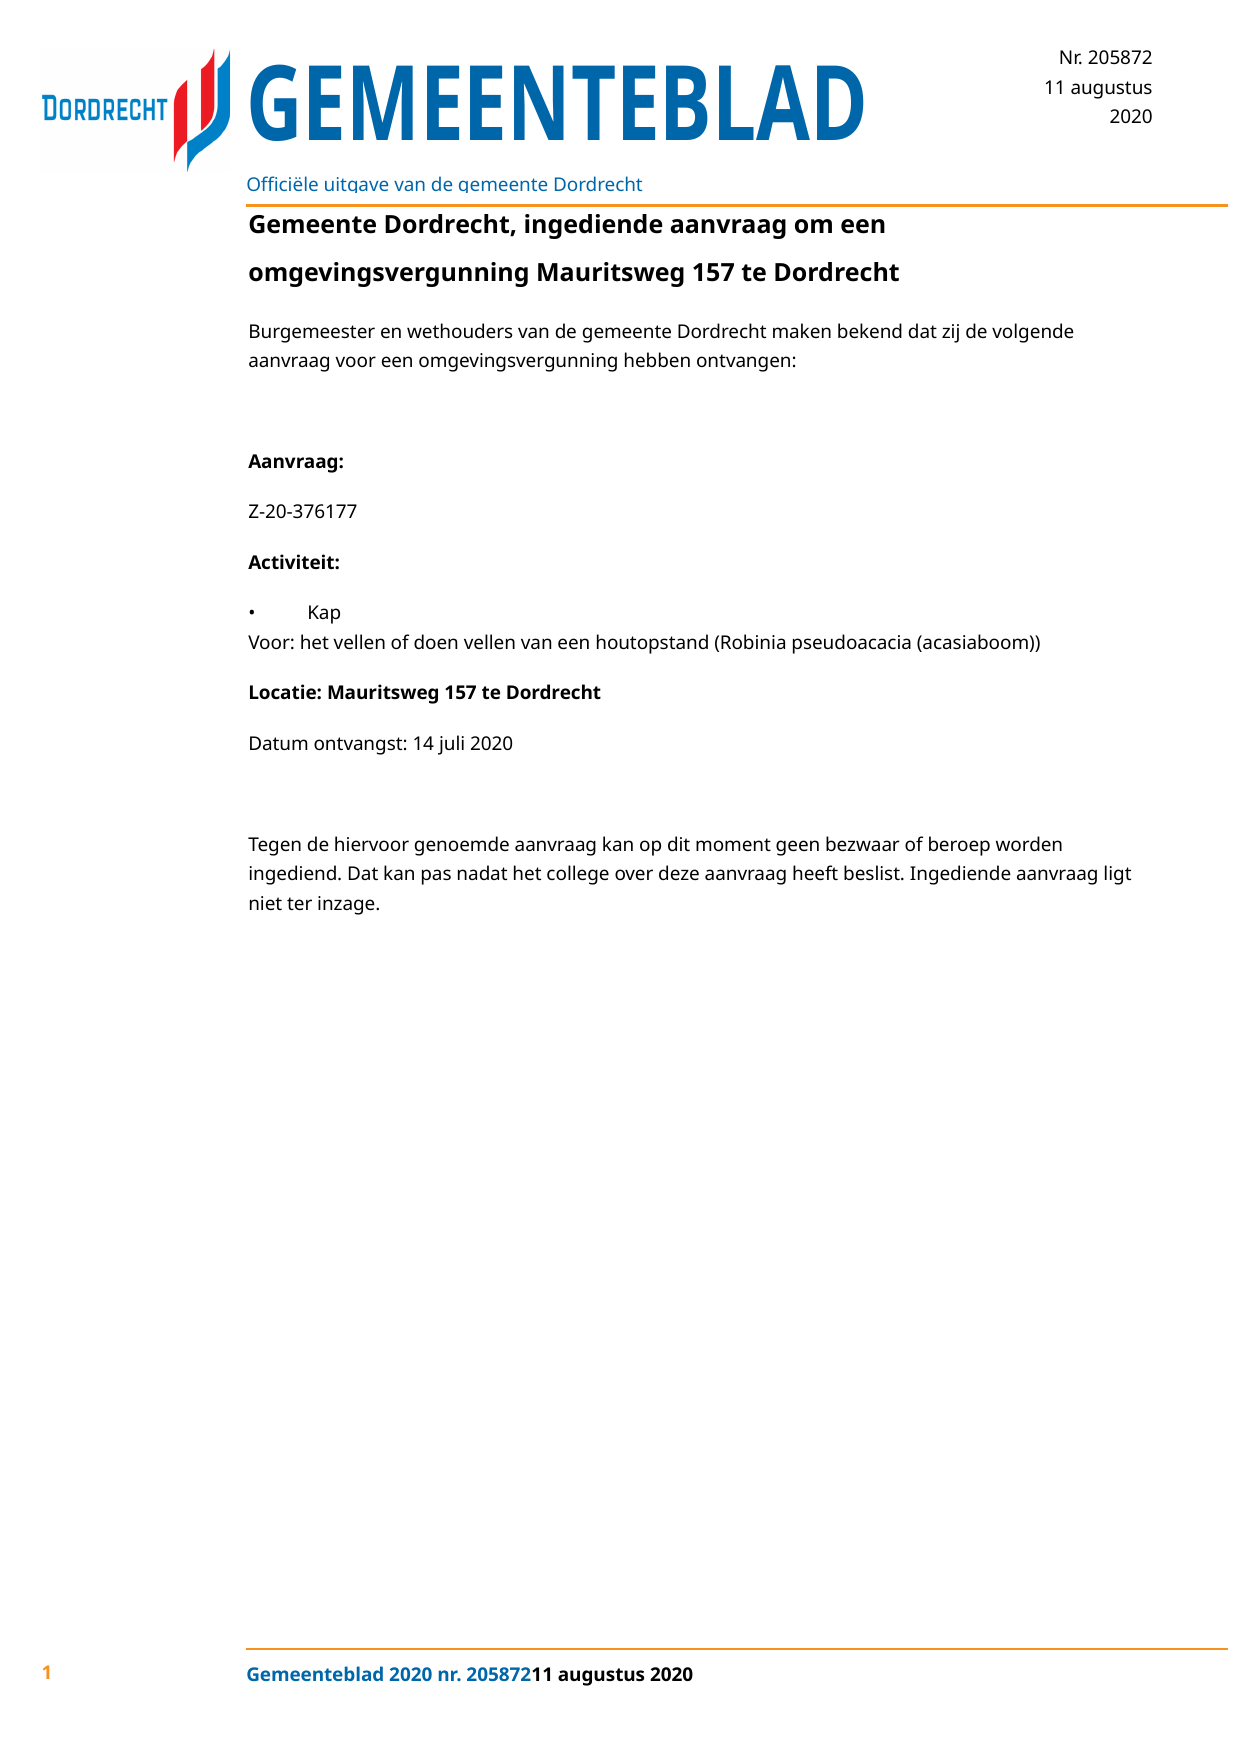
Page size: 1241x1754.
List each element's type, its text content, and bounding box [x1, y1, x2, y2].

text Locatie: Mauritsweg 157 te Dordrecht [248, 679, 1152, 705]
text Datum ontvangst: 14 juli 2020 [248, 730, 1152, 756]
text Z-20-376177 [248, 499, 1152, 524]
text Aanvraag: [248, 448, 1152, 474]
picture [41, 47, 231, 172]
text Burgemeester en wethouders van de gemeente Dordrecht maken bekend dat zij de volgende aanvraag voor een omgevingsvergunning hebben ontvangen: [248, 318, 1152, 373]
text Activiteit: [248, 549, 1152, 575]
list Kap [248, 599, 1152, 625]
text Gemeente Dordrecht, ingediende aanvraag om een omgevingsvergunning Mauritsweg 157 te Dordrecht [248, 207, 1152, 288]
text Tegen de hiervoor genoemde aanvraag kan op dit moment geen bezwaar of beroep worden ingediend. Dat kan pas nadat het college over deze aanvraag heeft beslist. Ingediende aanvraag ligt niet ter inzage. [248, 831, 1152, 916]
text Voor: het vellen of doen vellen van een houtopstand (Robinia pseudoacacia (acasiaboom)) [248, 629, 1152, 655]
